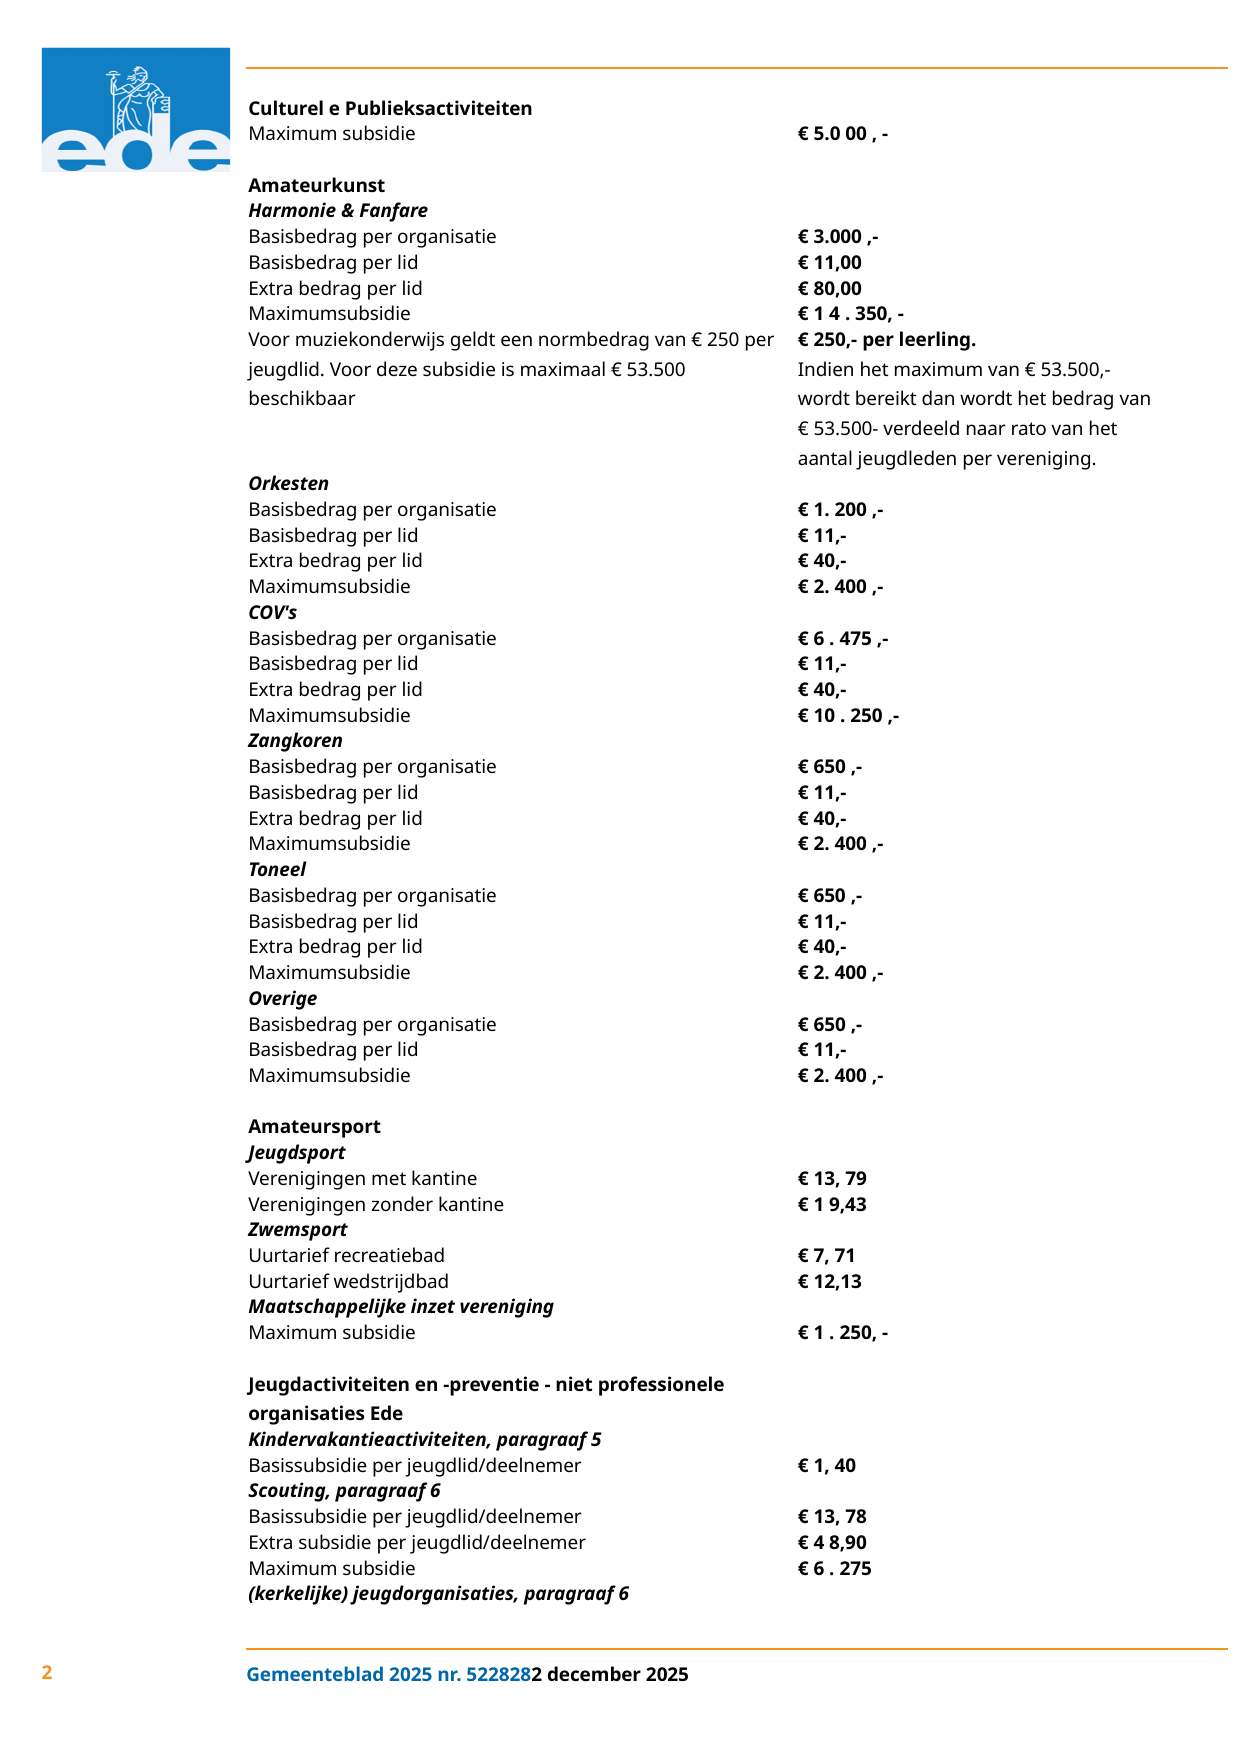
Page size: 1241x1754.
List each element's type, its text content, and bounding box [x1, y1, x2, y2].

table_cell Voor muziekonderwijs geldt een normbedrag van € 250 per jeugdlid. Voor deze subsidie is maximaal € 53.500 beschikbaar [248, 326, 798, 470]
table_cell Jeugdsport [248, 1139, 798, 1165]
table_cell Maximumsubsidie [248, 702, 798, 728]
table_cell Maximum subsidie [248, 1320, 798, 1345]
table_cell [798, 146, 1152, 172]
table_cell € 2. 400 ,- [798, 1062, 1152, 1088]
table_cell € 11,00 [798, 249, 1152, 275]
table_cell Basisbedrag per organisatie [248, 496, 798, 522]
table_cell € 4 8,90 [798, 1529, 1152, 1555]
table_cell € 40,- [798, 805, 1152, 831]
table_cell Basisbedrag per lid [248, 522, 798, 548]
table_cell € 1 4 . 350, - [798, 301, 1152, 326]
table_cell Maximumsubsidie [248, 1062, 798, 1088]
table_cell Basisbedrag per organisatie [248, 882, 798, 908]
table_cell [798, 1426, 1152, 1452]
table_cell € 40,- [798, 676, 1152, 702]
table_cell € 2. 400 ,- [798, 831, 1152, 856]
picture [41, 47, 231, 172]
table_cell [798, 198, 1152, 223]
table_cell € 3.000 ,- [798, 224, 1152, 249]
table_cell Basissubsidie per jeugdlid/deelnemer [248, 1504, 798, 1529]
table_cell Scouting, paragraaf 6 [248, 1478, 798, 1503]
table_cell € 13, 78 [798, 1504, 1152, 1529]
table_cell € 7, 71 [798, 1242, 1152, 1268]
table_cell Maximumsubsidie [248, 959, 798, 985]
table_cell [798, 599, 1152, 625]
table_cell € 1 9,43 [798, 1191, 1152, 1217]
table_cell Maximum subsidie [248, 121, 798, 146]
table_cell Zwemsport [248, 1217, 798, 1242]
table_cell Toneel [248, 856, 798, 882]
table_cell [798, 856, 1152, 882]
table_cell Basisbedrag per organisatie [248, 625, 798, 651]
table_cell Maximum subsidie [248, 1555, 798, 1581]
table_cell Maximumsubsidie [248, 301, 798, 326]
table_cell Basisbedrag per lid [248, 779, 798, 805]
table_cell € 2. 400 ,- [798, 959, 1152, 985]
table_cell Zangkoren [248, 728, 798, 753]
table_cell [798, 1294, 1152, 1319]
table_cell Basisbedrag per organisatie [248, 1011, 798, 1036]
table_cell Uurtarief wedstrijdbad [248, 1268, 798, 1294]
table_cell Amateursport [248, 1114, 798, 1139]
table_cell € 11,- [798, 1036, 1152, 1062]
table_cell [248, 1088, 798, 1114]
table_cell Orkesten [248, 470, 798, 496]
table_cell € 11,- [798, 651, 1152, 676]
table_cell (kerkelijke) jeugdorganisaties, paragraaf 6 [248, 1581, 798, 1606]
table_cell Uurtarief recreatiebad [248, 1242, 798, 1268]
table_cell Basisbedrag per organisatie [248, 754, 798, 779]
table_cell € 250,- per leerling. Indien het maximum van € 53.500,- wordt bereikt dan wordt het bedrag van € 53.500- verdeeld naar rato van het aantal jeugdleden per vereniging. [798, 326, 1152, 470]
table_cell Kindervakantieactiviteiten, paragraaf 5 [248, 1426, 798, 1452]
table_cell [798, 1371, 1152, 1426]
table_cell [248, 1345, 798, 1371]
table_cell [248, 146, 798, 172]
table_cell [798, 985, 1152, 1011]
table_cell COV's [248, 599, 798, 625]
table_cell Basisbedrag per lid [248, 908, 798, 933]
table_cell Extra subsidie per jeugdlid/deelnemer [248, 1529, 798, 1555]
table_cell € 5.0 00 , - [798, 121, 1152, 146]
table_cell € 650 ,- [798, 1011, 1152, 1036]
table_cell Jeugdactiviteiten en -preventie - niet professionele organisaties Ede [248, 1371, 798, 1426]
table_cell [798, 1478, 1152, 1503]
table_cell [798, 1345, 1152, 1371]
table_cell Amateurkunst [248, 172, 798, 198]
table_cell Basisbedrag per lid [248, 651, 798, 676]
table_cell [798, 470, 1152, 496]
table_cell [798, 1139, 1152, 1165]
table_cell Overige [248, 985, 798, 1011]
table_cell € 6 . 475 ,- [798, 625, 1152, 651]
table_cell Maximumsubsidie [248, 573, 798, 599]
table_cell Basissubsidie per jeugdlid/deelnemer [248, 1452, 798, 1478]
table_cell € 40,- [798, 934, 1152, 959]
table_cell € 12,13 [798, 1268, 1152, 1294]
table_cell € 6 . 275 [798, 1555, 1152, 1581]
table_cell Maatschappelijke inzet vereniging [248, 1294, 798, 1319]
table_cell Extra bedrag per lid [248, 548, 798, 573]
table_cell € 650 ,- [798, 882, 1152, 908]
table_cell [798, 1217, 1152, 1242]
table_cell Extra bedrag per lid [248, 934, 798, 959]
table_cell [798, 95, 1152, 121]
table_cell € 10 . 250 ,- [798, 702, 1152, 728]
table_cell Maximumsubsidie [248, 831, 798, 856]
table_cell [798, 1088, 1152, 1114]
table_cell € 11,- [798, 779, 1152, 805]
table_cell Harmonie & Fanfare [248, 198, 798, 223]
table_cell Extra bedrag per lid [248, 275, 798, 301]
table_cell Basisbedrag per lid [248, 1036, 798, 1062]
table_cell € 1 . 250, - [798, 1320, 1152, 1345]
table_cell Verenigingen met kantine [248, 1165, 798, 1191]
table_cell € 1. 200 ,- [798, 496, 1152, 522]
table_cell [798, 728, 1152, 753]
table_cell € 40,- [798, 548, 1152, 573]
table_cell € 11,- [798, 522, 1152, 548]
table_cell [798, 1581, 1152, 1606]
table_cell Culturel e Publieksactiviteiten [248, 95, 798, 121]
table_cell [798, 172, 1152, 198]
table_cell Extra bedrag per lid [248, 676, 798, 702]
table_cell Extra bedrag per lid [248, 805, 798, 831]
table_cell Basisbedrag per lid [248, 249, 798, 275]
table_cell € 2. 400 ,- [798, 573, 1152, 599]
table_cell € 1, 40 [798, 1452, 1152, 1478]
table_cell Basisbedrag per organisatie [248, 224, 798, 249]
table_cell Verenigingen zonder kantine [248, 1191, 798, 1217]
table_cell € 13, 79 [798, 1165, 1152, 1191]
table_cell [798, 1114, 1152, 1139]
table_cell € 650 ,- [798, 754, 1152, 779]
table_cell € 80,00 [798, 275, 1152, 301]
table_cell € 11,- [798, 908, 1152, 933]
